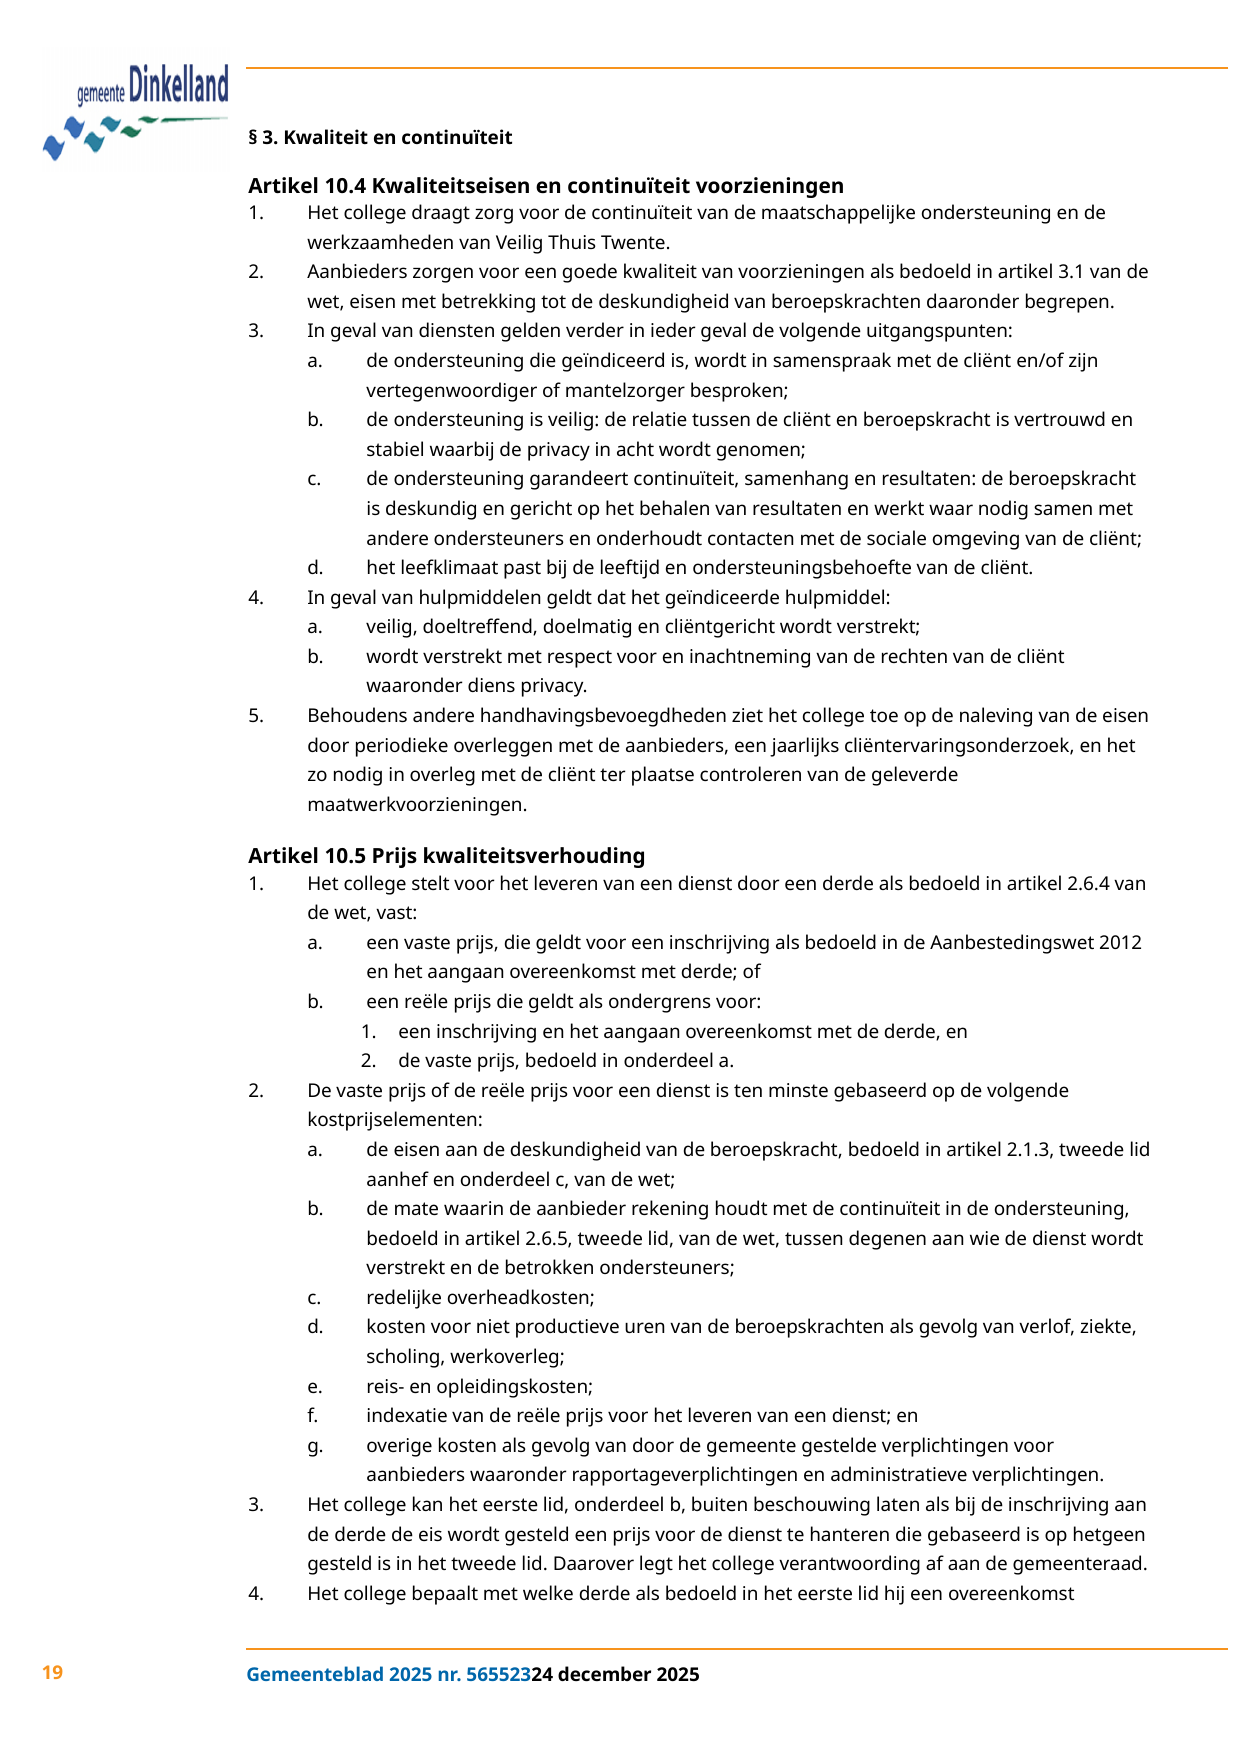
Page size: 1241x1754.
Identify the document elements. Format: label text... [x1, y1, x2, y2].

list reis- en opleidingskosten; [307, 1373, 1152, 1398]
list veilig, doeltreffend, doelmatig en cliëntgericht wordt verstrekt; [307, 613, 1152, 639]
list De vaste prijs of de reële prijs voor een dienst is ten minste gebaseerd op de volgende kostprijselementen: [248, 1077, 1152, 1132]
list een inschrijving en het aangaan overeenkomst met de derde, en [361, 1018, 1152, 1043]
list de ondersteuning garandeert continuïteit, samenhang en resultaten: de beroepskracht is deskundig en gericht op het behalen van resultaten en werkt waar nodig samen met andere ondersteuners en onderhoudt contacten met de sociale omgeving van de cliënt; [307, 466, 1152, 551]
list Behoudens andere handhavingsbevoegdheden ziet het college toe op de naleving van de eisen door periodieke overleggen met de aanbieders, een jaarlijks cliëntervaringsonderzoek, en het zo nodig in overleg met de cliënt ter plaatse controleren van de geleverde maatwerkvoorzieningen. [248, 702, 1152, 817]
list Het college bepaalt met welke derde als bedoeld in het eerste lid hij een overeenkomst [248, 1580, 1152, 1606]
text Artikel 10.5 Prijs kwaliteitsverhouding [248, 841, 1152, 870]
list een vaste prijs, die geldt voor een inschrijving als bedoeld in de Aanbestedingswet 2012 en het aangaan overeenkomst met derde; of [307, 929, 1152, 984]
list redelijke overheadkosten; [307, 1284, 1152, 1310]
picture [41, 47, 231, 172]
text § 3. Kwaliteit en continuïteit [248, 124, 1152, 150]
list het leefklimaat past bij de leeftijd en ondersteuningsbehoefte van de cliënt. [307, 554, 1152, 580]
list de ondersteuning is veilig: de relatie tussen de cliënt en beroepskracht is vertrouwd en stabiel waarbij de privacy in acht wordt genomen; [307, 406, 1152, 462]
list de ondersteuning die geïndiceerd is, wordt in samenspraak met de cliënt en/of zijn vertegenwoordiger of mantelzorger besproken; [307, 347, 1152, 403]
list overige kosten als gevolg van door de gemeente gestelde verplichtingen voor aanbieders waaronder rapportageverplichtingen en administratieve verplichtingen. [307, 1432, 1152, 1487]
list Het college stelt voor het leveren van een dienst door een derde als bedoeld in artikel 2.6.4 van de wet, vast: [248, 870, 1152, 925]
list wordt verstrekt met respect voor en inachtneming van de rechten van de cliënt waaronder diens privacy. [307, 643, 1152, 698]
list Aanbieders zorgen voor een goede kwaliteit van voorzieningen als bedoeld in artikel 3.1 van de wet, eisen met betrekking tot de deskundigheid van beroepskrachten daaronder begrepen. [248, 258, 1152, 314]
list In geval van hulpmiddelen geldt dat het geïndiceerde hulpmiddel: [248, 584, 1152, 610]
list kosten voor niet productieve uren van de beroepskrachten als gevolg van verlof, ziekte, scholing, werkoverleg; [307, 1314, 1152, 1369]
list de vaste prijs, bedoeld in onderdeel a. [361, 1047, 1152, 1073]
list Het college kan het eerste lid, onderdeel b, buiten beschouwing laten als bij de inschrijving aan de derde de eis wordt gesteld een prijs voor de dienst te hanteren die gebaseerd is op hetgeen gesteld is in het tweede lid. Daarover legt het college verantwoording af aan de gemeenteraad. [248, 1491, 1152, 1576]
list In geval van diensten gelden verder in ieder geval de volgende uitgangspunten: [248, 318, 1152, 343]
list indexatie van de reële prijs voor het leveren van een dienst; en [307, 1402, 1152, 1428]
list Het college draagt zorg voor de continuïteit van de maatschappelijke ondersteuning en de werkzaamheden van Veilig Thuis Twente. [248, 199, 1152, 255]
list de mate waarin de aanbieder rekening houdt met de continuïteit in de ondersteuning, bedoeld in artikel 2.6.5, tweede lid, van de wet, tussen degenen aan wie de dienst wordt verstrekt en de betrokken ondersteuners; [307, 1195, 1152, 1280]
list de eisen aan de deskundigheid van de beroepskracht, bedoeld in artikel 2.1.3, tweede lid aanhef en onderdeel c, van de wet; [307, 1136, 1152, 1191]
list een reële prijs die geldt als ondergrens voor: [307, 988, 1152, 1014]
text Artikel 10.4 Kwaliteitseisen en continuïteit voorzieningen [248, 171, 1152, 199]
